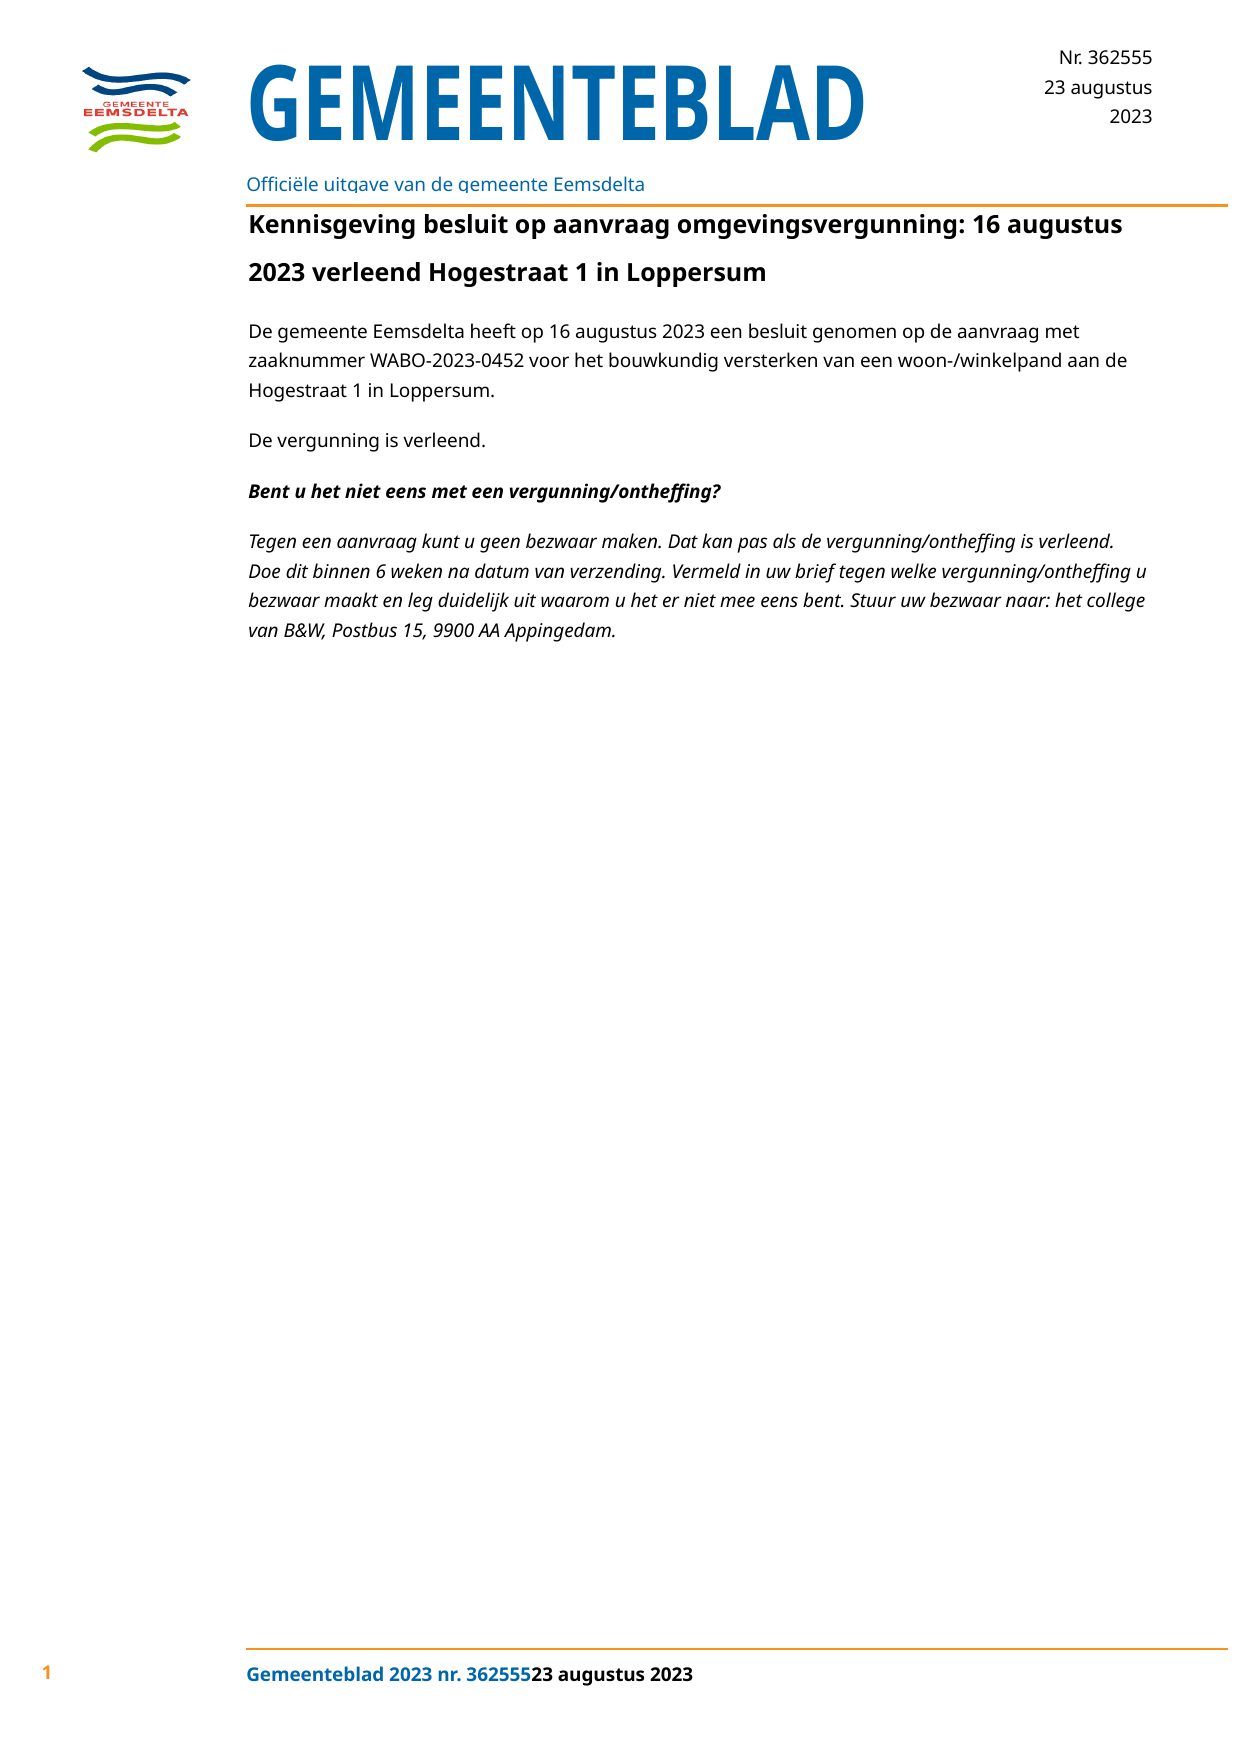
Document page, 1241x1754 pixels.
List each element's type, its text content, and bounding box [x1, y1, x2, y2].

text De gemeente Eemsdelta heeft op 16 augustus 2023 een besluit genomen op de aanvraag met zaaknummer WABO-2023-0452 voor het bouwkundig versterken van een woon-/winkelpand aan de Hogestraat 1 in Loppersum. [248, 318, 1152, 403]
text Kennisgeving besluit op aanvraag omgevingsvergunning: 16 augustus 2023 verleend Hogestraat 1 in Loppersum [248, 207, 1152, 288]
picture [41, 47, 231, 172]
text De vergunning is verleend. [248, 427, 1152, 453]
text Bent u het niet eens met een vergunning/ontheffing? [248, 478, 1152, 504]
text Tegen een aanvraag kunt u geen bezwaar maken. Dat kan pas als de vergunning/ontheffing is verleend. Doe dit binnen 6 weken na datum van verzending. Vermeld in uw brief tegen welke vergunning/ontheffing u bezwaar maakt en leg duidelijk uit waarom u het er niet mee eens bent. Stuur uw bezwaar naar: het college van B&W, Postbus 15, 9900 AA Appingedam. [248, 528, 1152, 643]
